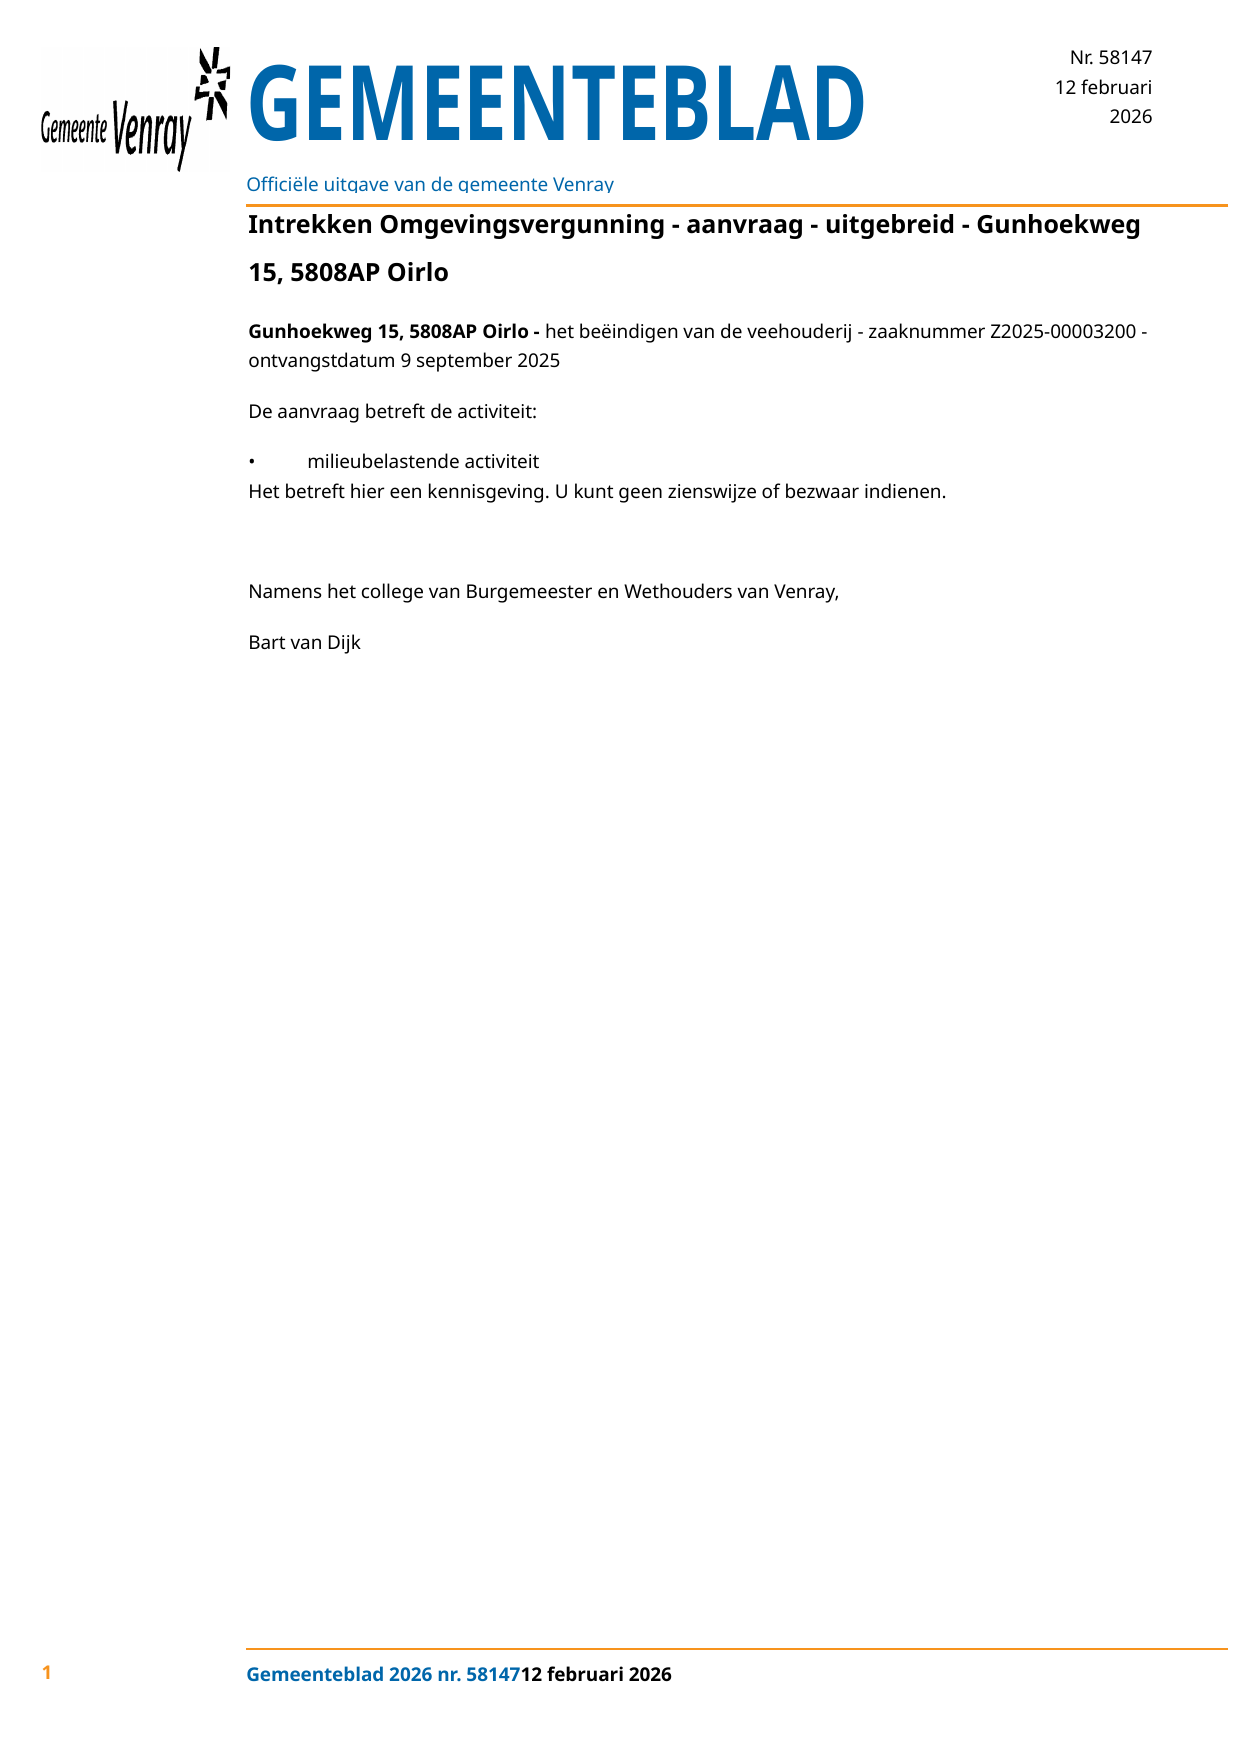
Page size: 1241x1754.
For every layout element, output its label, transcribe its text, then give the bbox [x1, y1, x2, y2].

text Intrekken Omgevingsvergunning - aanvraag - uitgebreid - Gunhoekweg 15, 5808AP Oirlo [248, 207, 1152, 288]
text Bart van Dijk [248, 629, 1152, 655]
text Gunhoekweg 15, 5808AP Oirlo - het beëindigen van de veehouderij - zaaknummer Z2025-00003200 - ontvangstdatum 9 september 2025 [248, 318, 1152, 373]
text Namens het college van Burgemeester en Wethouders van Venray, [248, 579, 1152, 604]
text De aanvraag betreft de activiteit: [248, 398, 1152, 424]
picture [41, 47, 231, 172]
text Het betreft hier een kennisgeving. U kunt geen zienswijze of bezwaar indienen. [248, 478, 1152, 504]
list milieubelastende activiteit [248, 448, 1152, 474]
